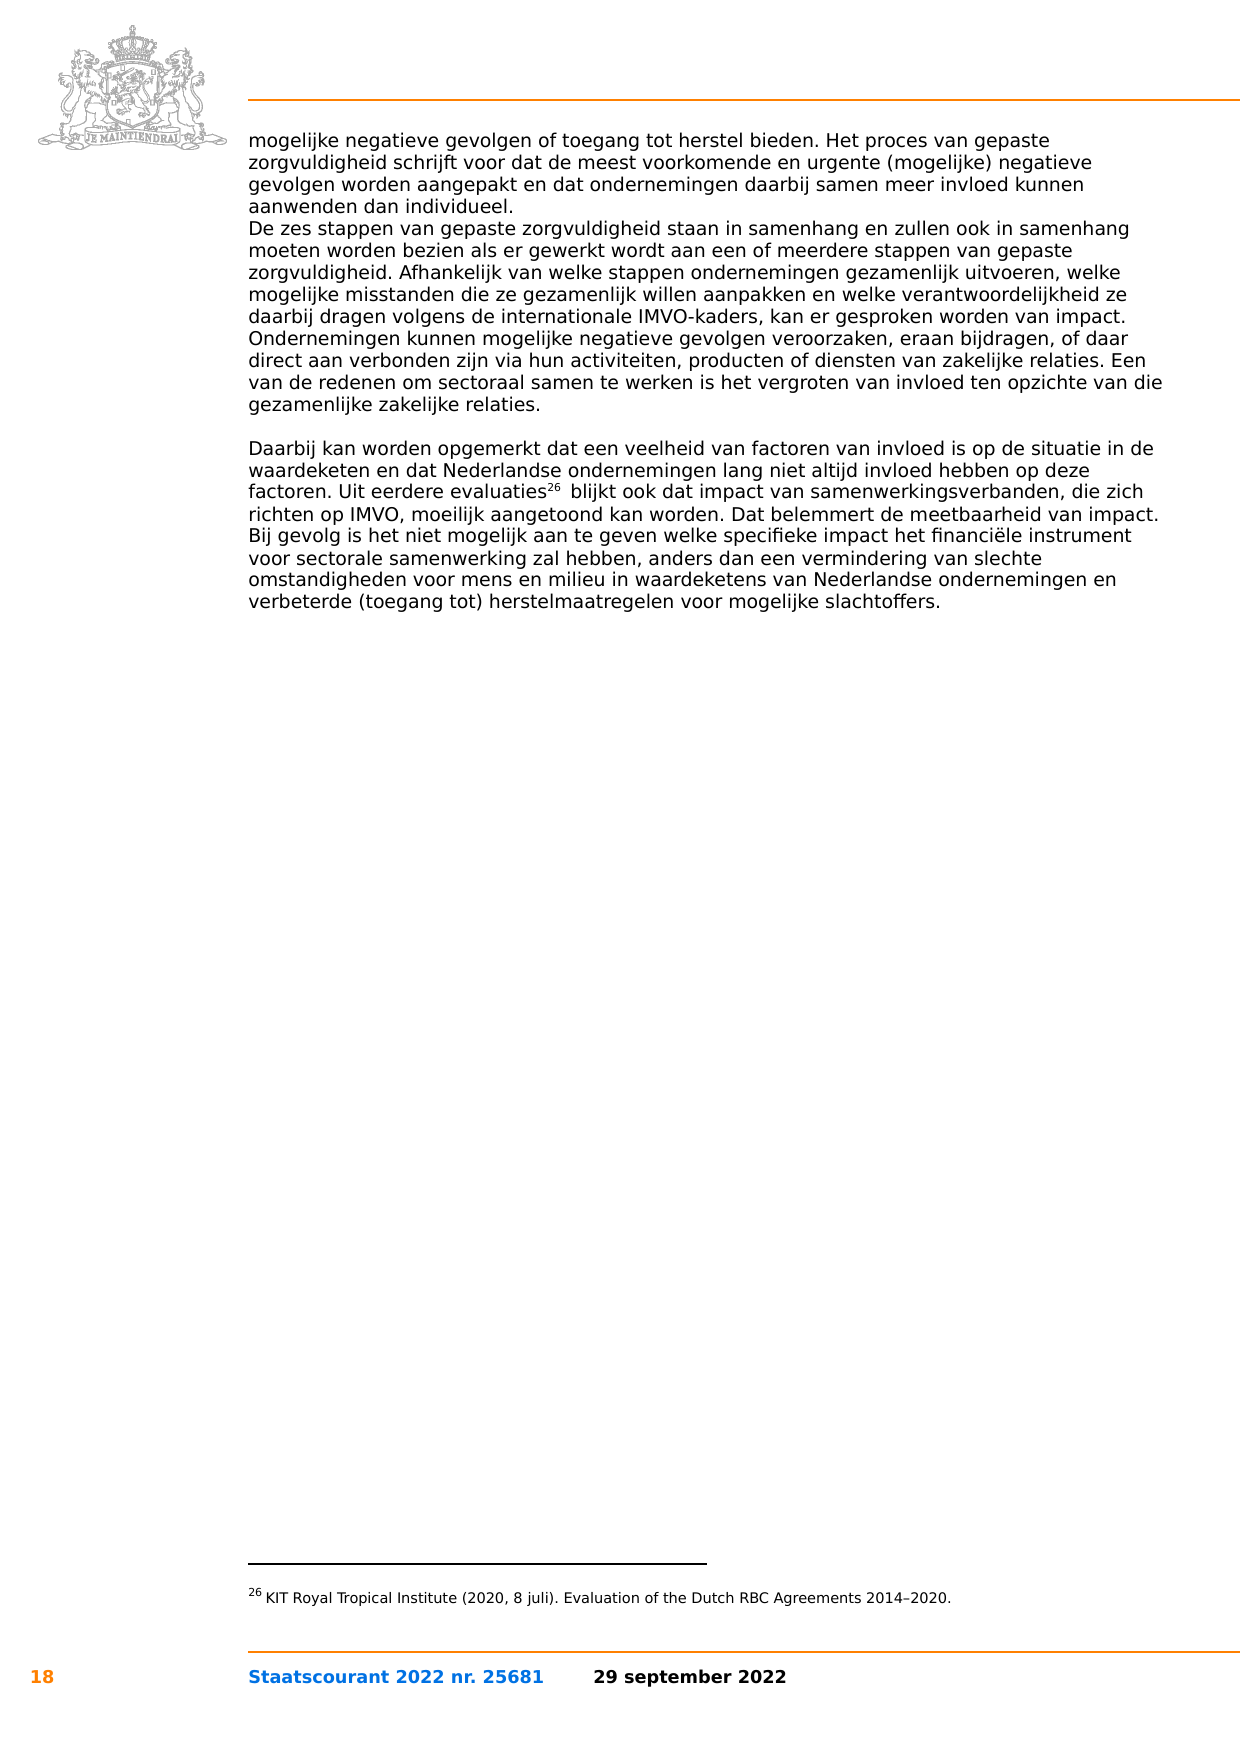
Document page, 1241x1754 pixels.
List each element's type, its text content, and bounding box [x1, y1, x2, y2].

text mogelijke negatieve gevolgen of toegang tot herstel bieden. Het proces van gepaste zorgvuldigheid schrijft voor dat de meest voorkomende en urgente (mogelijke) negatieve gevolgen worden aangepakt en dat ondernemingen daarbij samen meer invloed kunnen aanwenden dan individueel. [248, 130, 1163, 218]
text De zes stappen van gepaste zorgvuldigheid staan in samenhang en zullen ook in samenhang moeten worden bezien als er gewerkt wordt aan een of meerdere stappen van gepaste zorgvuldigheid. Afhankelijk van welke stappen ondernemingen gezamenlijk uitvoeren, welke mogelijke misstanden die ze gezamenlijk willen aanpakken en welke verantwoordelijkheid ze daarbij dragen volgens de internationale IMVO-kaders, kan er gesproken worden van impact. Ondernemingen kunnen mogelijke negatieve gevolgen veroorzaken, eraan bijdragen, of daar direct aan verbonden zijn via hun activiteiten, producten of diensten van zakelijke relaties. Een van de redenen om sectoraal samen te werken is het vergroten van invloed ten opzichte van die gezamenlijke zakelijke relaties. [248, 218, 1163, 416]
picture [38, 25, 227, 150]
text Daarbij kan worden opgemerkt dat een veelheid van factoren van invloed is op de situatie in de waardeketen en dat Nederlandse ondernemingen lang niet altijd invloed hebben op deze factoren. Uit eerdere evaluaties blijkt ook dat impact van samenwerkingsverbanden, die zich richten op IMVO, moeilijk aangetoond kan worden. Dat belemmert de meetbaarheid van impact. Bij gevolg is het niet mogelijk aan te geven welke specifieke impact het financiële instrument voor sectorale samenwerking zal hebben, anders dan een vermindering van slechte omstandigheden voor mens en milieu in waardeketens van Nederlandse ondernemingen en verbeterde (toegang tot) herstelmaatregelen voor mogelijke slachtoffers. [248, 437, 1163, 613]
text KIT Royal Tropical Institute (2020, 8 juli). Evaluation of the Dutch RBC Agreements 2014–2020. [248, 1586, 1163, 1608]
